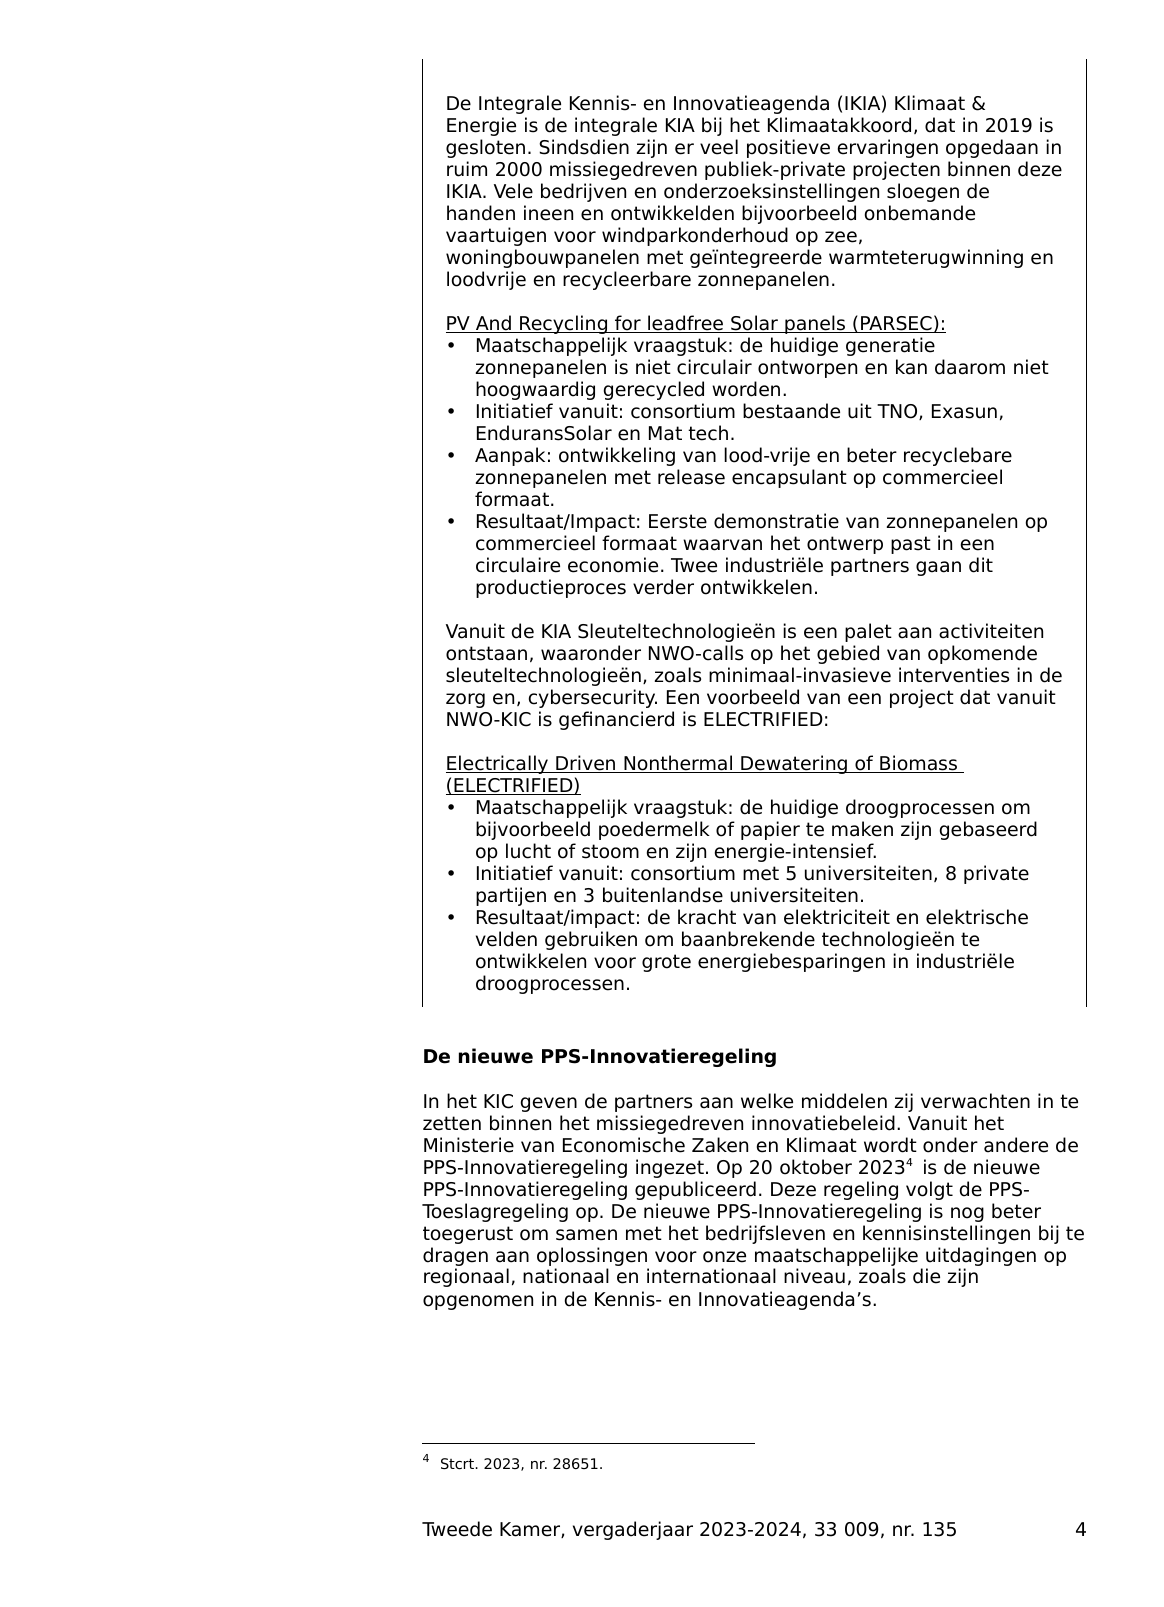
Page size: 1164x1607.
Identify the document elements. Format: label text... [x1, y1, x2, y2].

subtitle De nieuwe PPS-Innovatieregeling [422, 1046, 1087, 1068]
table_header De Integrale Kennis- en Innovatieagenda (IKIA) Klimaat & Energie is de integrale KIA bij het Klimaatakkoord, dat in 2019 is gesloten. Sindsdien zijn er veel positieve ervaringen opgedaan in ruim 2000 missiegedreven publiek-private projecten binnen deze IKIA. Vele bedrijven en onderzoeksinstellingen sloegen de handen ineen en ontwikkelden bijvoorbeeld onbemande vaartuigen voor windparkonderhoud op zee, woningbouwpanelen met geïntegreerde warmteterugwinning en loodvrije en recycleerbare zonnepanelen. PV And Recycling for leadfree Solar panels (PARSEC): • Maatschappelijk vraagstuk: de huidige generatie zonnepanelen is niet circulair ontworpen en kan daarom niet hoogwaardig gerecycled worden. • Initiatief vanuit: consortium bestaande uit TNO, Exasun, EnduransSolar en Mat tech. • Aanpak: ontwikkeling van lood-vrije en beter recyclebare zonnepanelen met release encapsulant op commercieel formaat. • Resultaat/Impact: Eerste demonstratie van zonnepanelen op commercieel formaat waarvan het ontwerp past in een circulaire economie. Twee industriële partners gaan dit productieproces verder ontwikkelen. Vanuit de KIA Sleuteltechnologieën is een palet aan activiteiten ontstaan, waaronder NWO-calls op het gebied van opkomende sleuteltechnologieën, zoals minimaal-invasieve interventies in de zorg en, cybersecurity. Een voorbeeld van een project dat vanuit NWO-KIC is gefinancierd is ELECTRIFIED: Electrically Driven Nonthermal Dewatering of Biomass (ELECTRIFIED) • Maatschappelijk vraagstuk: de huidige droogprocessen om bijvoorbeeld poedermelk of papier te maken zijn gebaseerd op lucht of stoom en zijn energie-intensief. • Initiatief vanuit: consortium met 5 universiteiten, 8 private partijen en 3 buitenlandse universiteiten. • Resultaat/impact: de kracht van elektriciteit en elektrische velden gebruiken om baanbrekende technologieën te ontwikkelen voor grote energiebesparingen in industriële droogprocessen. [423, 59, 1086, 1007]
text Stcrt. 2023, nr. 28651. [422, 1452, 1087, 1474]
text In het KIC geven de partners aan welke middelen zij verwachten in te zetten binnen het missiegedreven innovatiebeleid. Vanuit het Ministerie van Economische Zaken en Klimaat wordt onder andere de PPS-Innovatieregeling ingezet. Op 20 oktober 2023 is de nieuwe PPS-Innovatieregeling gepubliceerd. Deze regeling volgt de PPS-Toeslagregeling op. De nieuwe PPS-Innovatieregeling is nog beter toegerust om samen met het bedrijfsleven en kennisinstellingen bij te dragen aan oplossingen voor onze maatschappelijke uitdagingen op regionaal, nationaal en internationaal niveau, zoals die zijn opgenomen in de Kennis- en Innovatieagenda’s. [422, 1091, 1087, 1310]
